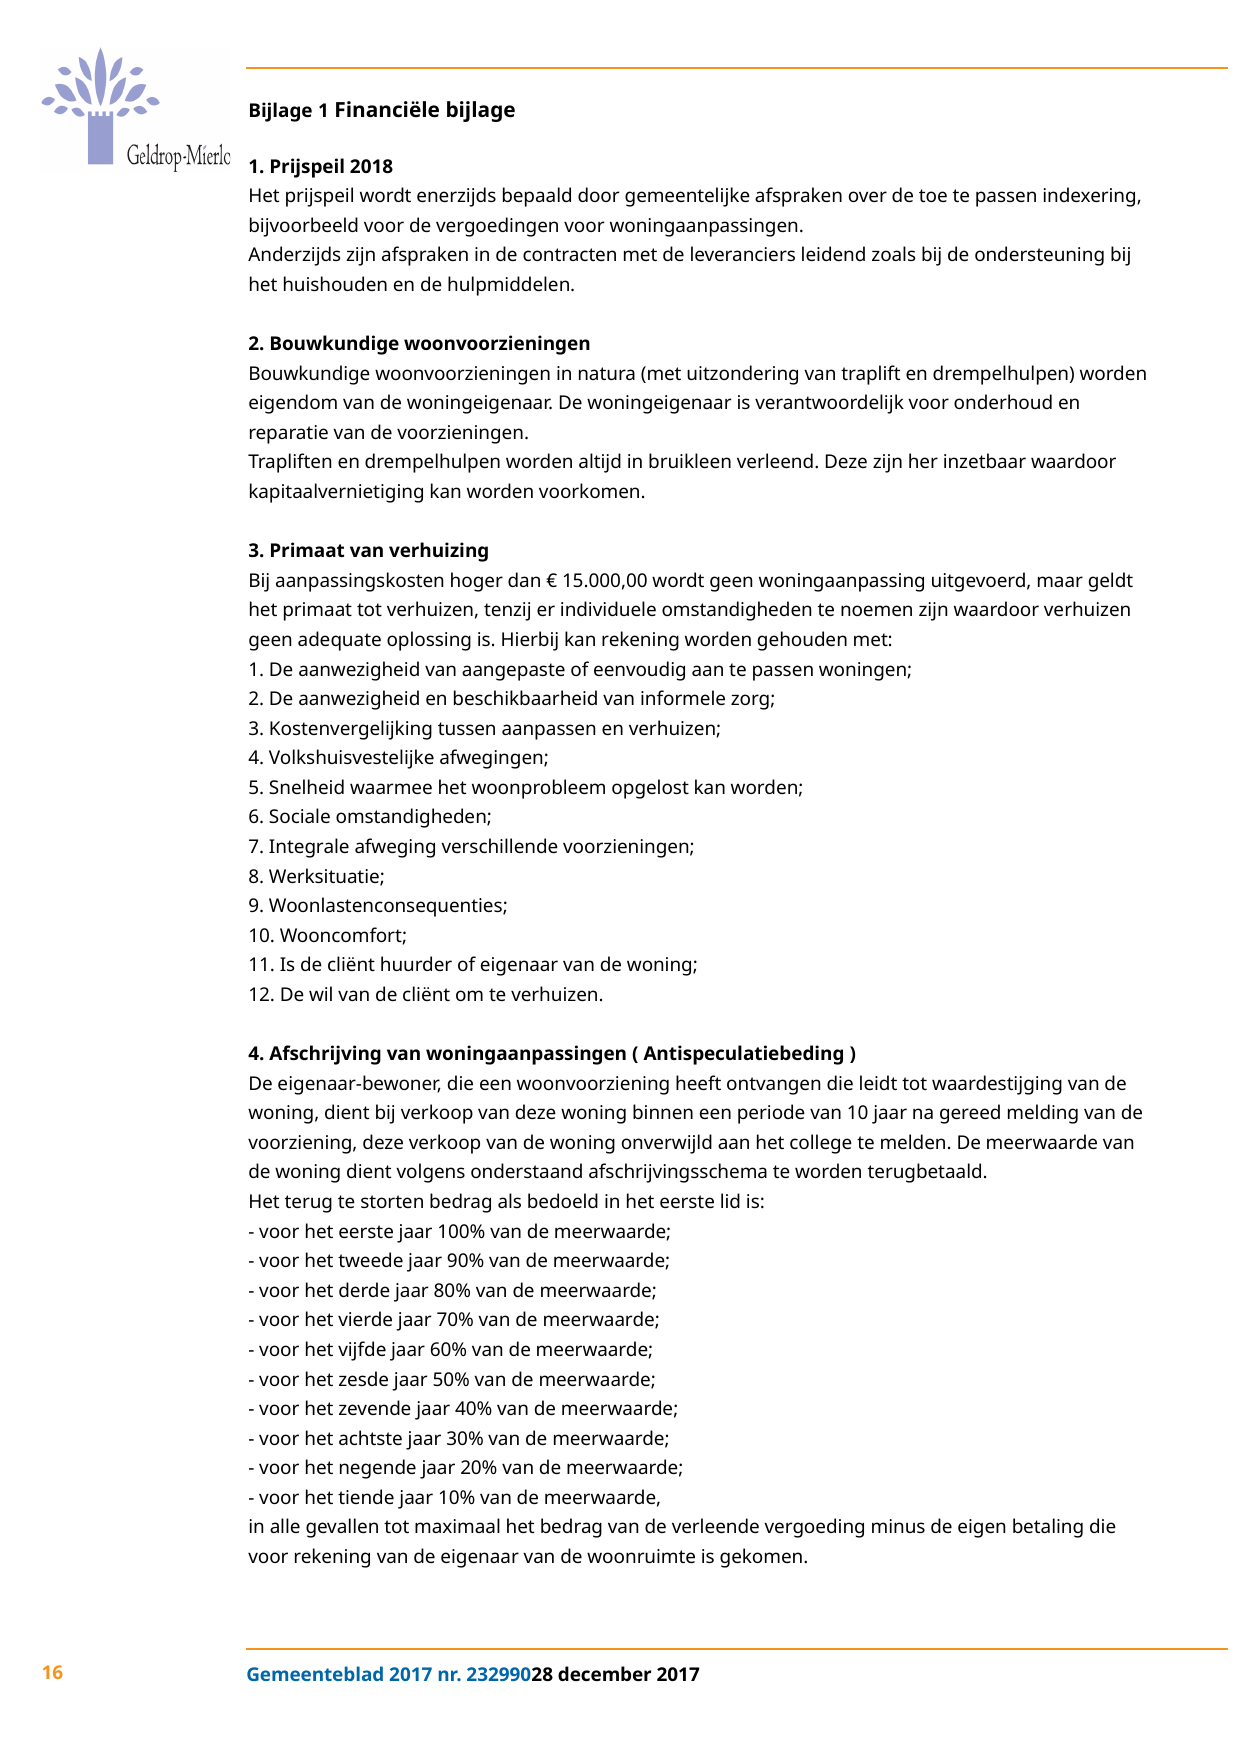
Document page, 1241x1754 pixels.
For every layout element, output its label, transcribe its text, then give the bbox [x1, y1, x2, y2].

text Anderzijds zijn afspraken in de contracten met de leveranciers leidend zoals bij de ondersteuning bij het huishouden en de hulpmiddelen. [248, 242, 1152, 297]
text - voor het zesde jaar 50% van de meerwaarde; [248, 1366, 1152, 1392]
text 2. Bouwkundige woonvoorzieningen [248, 330, 1152, 356]
text - voor het eerste jaar 100% van de meerwaarde; [248, 1218, 1152, 1244]
text 2. De aanwezigheid en beschikbaarheid van informele zorg; [248, 685, 1152, 711]
text Het prijspeil wordt enerzijds bepaald door gemeentelijke afspraken over de toe te passen indexering, bijvoorbeeld voor de vergoedingen voor woningaanpassingen. [248, 182, 1152, 238]
text - voor het achtste jaar 30% van de meerwaarde; [248, 1425, 1152, 1451]
text 3. Primaat van verhuizing [248, 537, 1152, 563]
text 7. Integrale afweging verschillende voorzieningen; [248, 833, 1152, 859]
text - voor het tiende jaar 10% van de meerwaarde, [248, 1484, 1152, 1510]
text 10. Wooncomfort; [248, 922, 1152, 948]
text 12. De wil van de cliënt om te verhuizen. [248, 981, 1152, 1007]
text 8. Werksituatie; [248, 863, 1152, 889]
text Bouwkundige woonvoorzieningen in natura (met uitzondering van traplift en drempelhulpen) worden eigendom van de woningeigenaar. De woningeigenaar is verantwoordelijk voor onderhoud en reparatie van de voorzieningen. [248, 360, 1152, 445]
text 1. Prijspeil 2018 [248, 153, 1152, 179]
text 9. Woonlastenconsequenties; [248, 892, 1152, 918]
text - voor het derde jaar 80% van de meerwaarde; [248, 1277, 1152, 1303]
text 6. Sociale omstandigheden; [248, 804, 1152, 829]
text - voor het vijfde jaar 60% van de meerwaarde; [248, 1336, 1152, 1362]
text 4. Volkshuisvestelijke afwegingen; [248, 744, 1152, 770]
picture [41, 47, 231, 172]
text 1. De aanwezigheid van aangepaste of eenvoudig aan te passen woningen; [248, 656, 1152, 682]
text 3. Kostenvergelijking tussen aanpassen en verhuizen; [248, 715, 1152, 741]
text - voor het tweede jaar 90% van de meerwaarde; [248, 1247, 1152, 1273]
text - voor het vierde jaar 70% van de meerwaarde; [248, 1307, 1152, 1332]
text - voor het zevende jaar 40% van de meerwaarde; [248, 1395, 1152, 1421]
text Bij aanpassingskosten hoger dan € 15.000,00 wordt geen woningaanpassing uitgevoerd, maar geldt het primaat tot verhuizen, tenzij er individuele omstandigheden te noemen zijn waardoor verhuizen geen adequate oplossing is. Hierbij kan rekening worden gehouden met: [248, 567, 1152, 652]
text 11. Is de cliënt huurder of eigenaar van de woning; [248, 952, 1152, 977]
text in alle gevallen tot maximaal het bedrag van de verleende vergoeding minus de eigen betaling die voor rekening van de eigenaar van de woonruimte is gekomen. [248, 1514, 1152, 1569]
text De eigenaar-bewoner, die een woonvoorziening heeft ontvangen die leidt tot waardestijging van de woning, dient bij verkoop van deze woning binnen een periode van 10 jaar na gereed melding van de voorziening, deze verkoop van de woning onverwijld aan het college te melden. De meerwaarde van de woning dient volgens onderstaand afschrijvingsschema te worden terugbetaald. [248, 1070, 1152, 1184]
text - voor het negende jaar 20% van de meerwaarde; [248, 1454, 1152, 1480]
text 4. Afschrijving van woningaanpassingen ( Antispeculatiebeding ) [248, 1040, 1152, 1066]
text Het terug te storten bedrag als bedoeld in het eerste lid is: [248, 1188, 1152, 1214]
text 5. Snelheid waarmee het woonprobleem opgelost kan worden; [248, 774, 1152, 800]
text Bijlage 1 Financiële bijlage [248, 95, 1152, 123]
text Trapliften en drempelhulpen worden altijd in bruikleen verleend. Deze zijn her inzetbaar waardoor kapitaalvernietiging kan worden voorkomen. [248, 449, 1152, 504]
